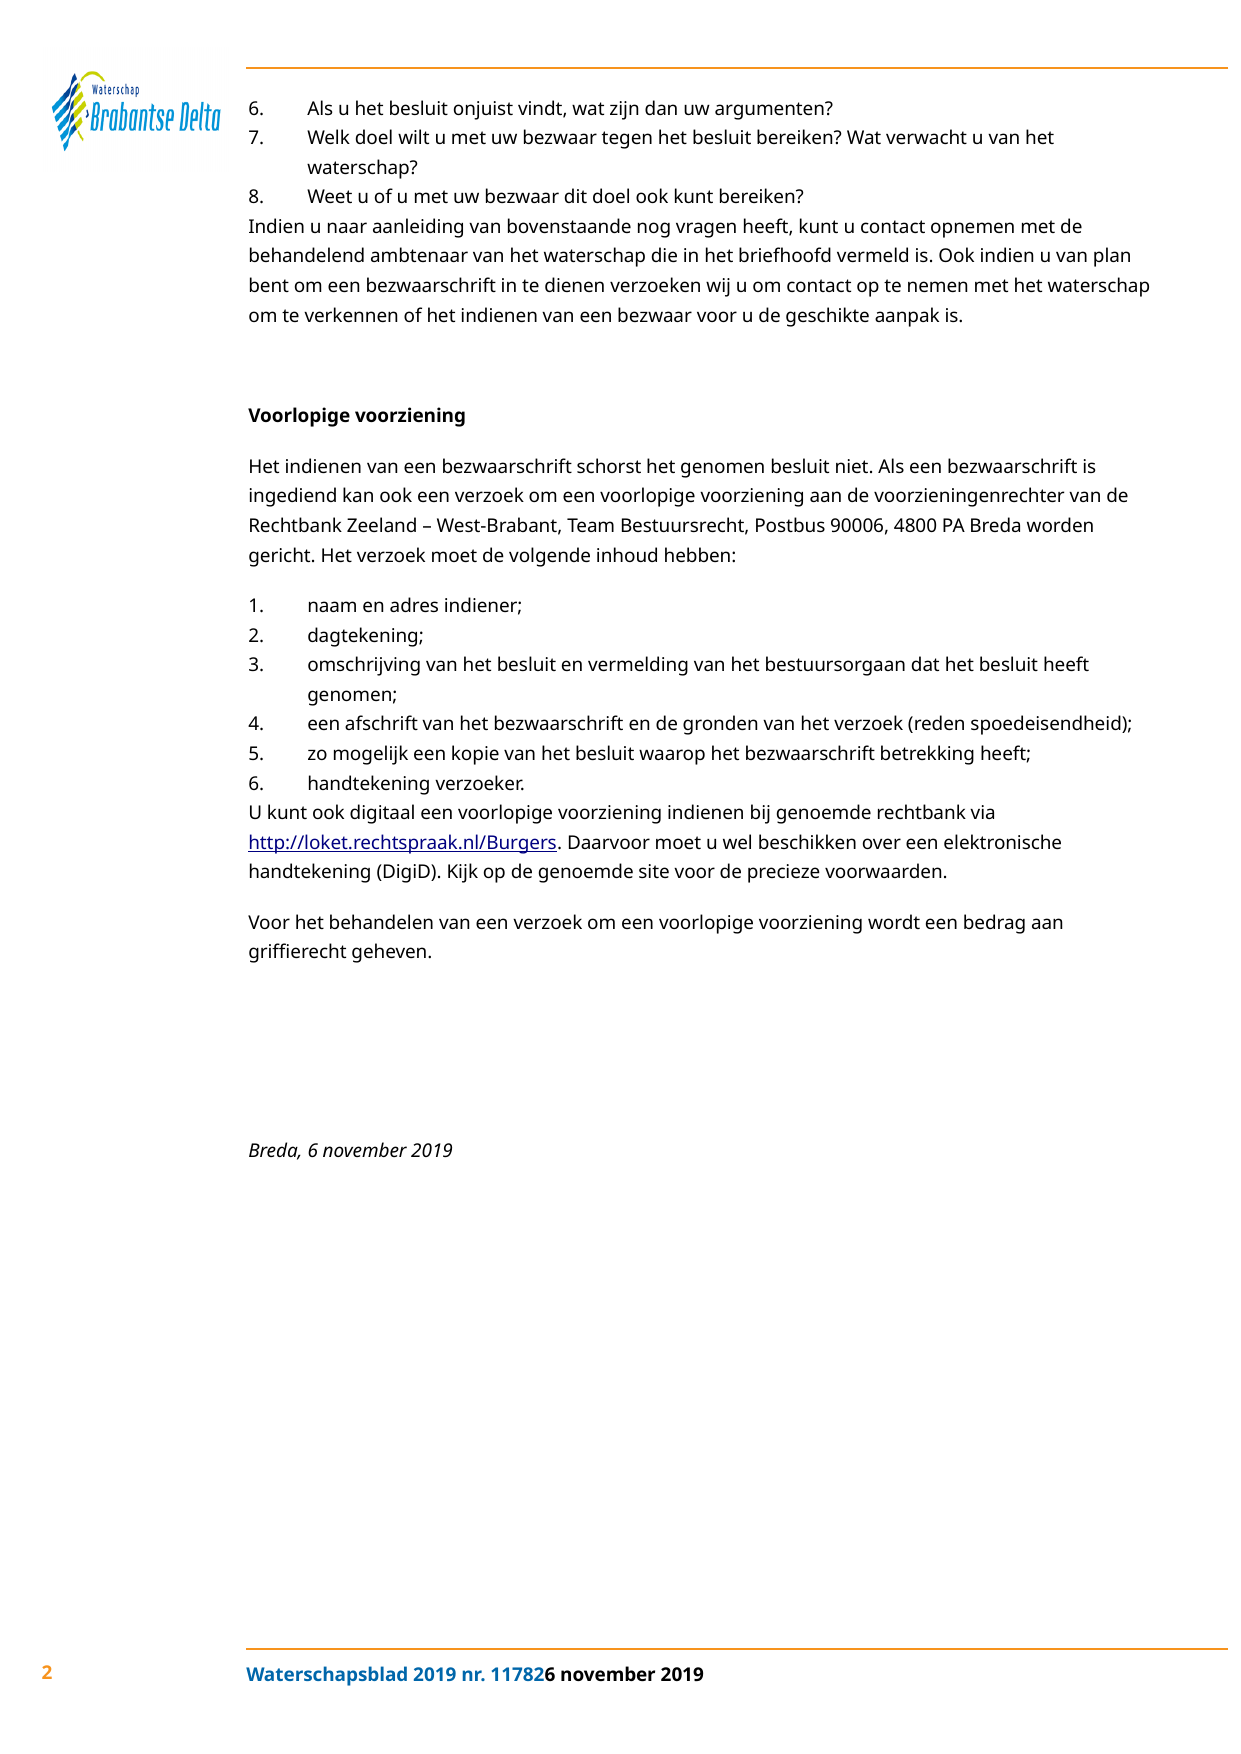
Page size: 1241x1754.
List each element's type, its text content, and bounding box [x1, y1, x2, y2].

text Breda, 6 november 2019 [248, 1138, 1152, 1163]
text Voor het behandelen van een verzoek om een voorlopige voorziening wordt een bedrag aan griffierecht geheven. [248, 909, 1152, 964]
list omschrijving van het besluit en vermelding van het bestuursorgaan dat het besluit heeft genomen; [248, 651, 1152, 707]
text Indien u naar aanleiding van bovenstaande nog vragen heeft, kunt u contact opnemen met de behandelend ambtenaar van het waterschap die in het briefhoofd vermeld is. Ook indien u van plan bent om een bezwaarschrift in te dienen verzoeken wij u om contact op te nemen met het waterschap om te verkennen of het indienen van een bezwaar voor u de geschikte aanpak is. [248, 213, 1152, 328]
text Voorlopige voorziening [248, 403, 1152, 428]
text Het indienen van een bezwaarschrift schorst het genomen besluit niet. Als een bezwaarschrift is ingediend kan ook een verzoek om een voorlopige voorziening aan de voorzieningenrechter van de Rechtbank Zeeland – West-Brabant, Team Bestuursrecht, Postbus 90006, 4800 PA Breda worden gericht. Het verzoek moet de volgende inhoud hebben: [248, 453, 1152, 568]
list dagtekening; [248, 622, 1152, 648]
list handtekening verzoeker. [248, 770, 1152, 796]
list Weet u of u met uw bezwaar dit doel ook kunt bereiken? [248, 183, 1152, 209]
list Als u het besluit onjuist vindt, wat zijn dan uw argumenten? [248, 95, 1152, 121]
list zo mogelijk een kopie van het besluit waarop het bezwaarschrift betrekking heeft; [248, 740, 1152, 766]
picture [41, 47, 231, 172]
list naam en adres indiener; [248, 592, 1152, 618]
text U kunt ook digitaal een voorlopige voorziening indienen bij genoemde rechtbank via http://loket.rechtspraak.nl/Burgers. Daarvoor moet u wel beschikken over een elektronische handtekening (DigiD). Kijk op de genoemde site voor de precieze voorwaarden. [248, 799, 1152, 884]
list een afschrift van het bezwaarschrift en de gronden van het verzoek (reden spoedeisendheid); [248, 711, 1152, 736]
list Welk doel wilt u met uw bezwaar tegen het besluit bereiken? Wat verwacht u van het waterschap? [248, 124, 1152, 180]
